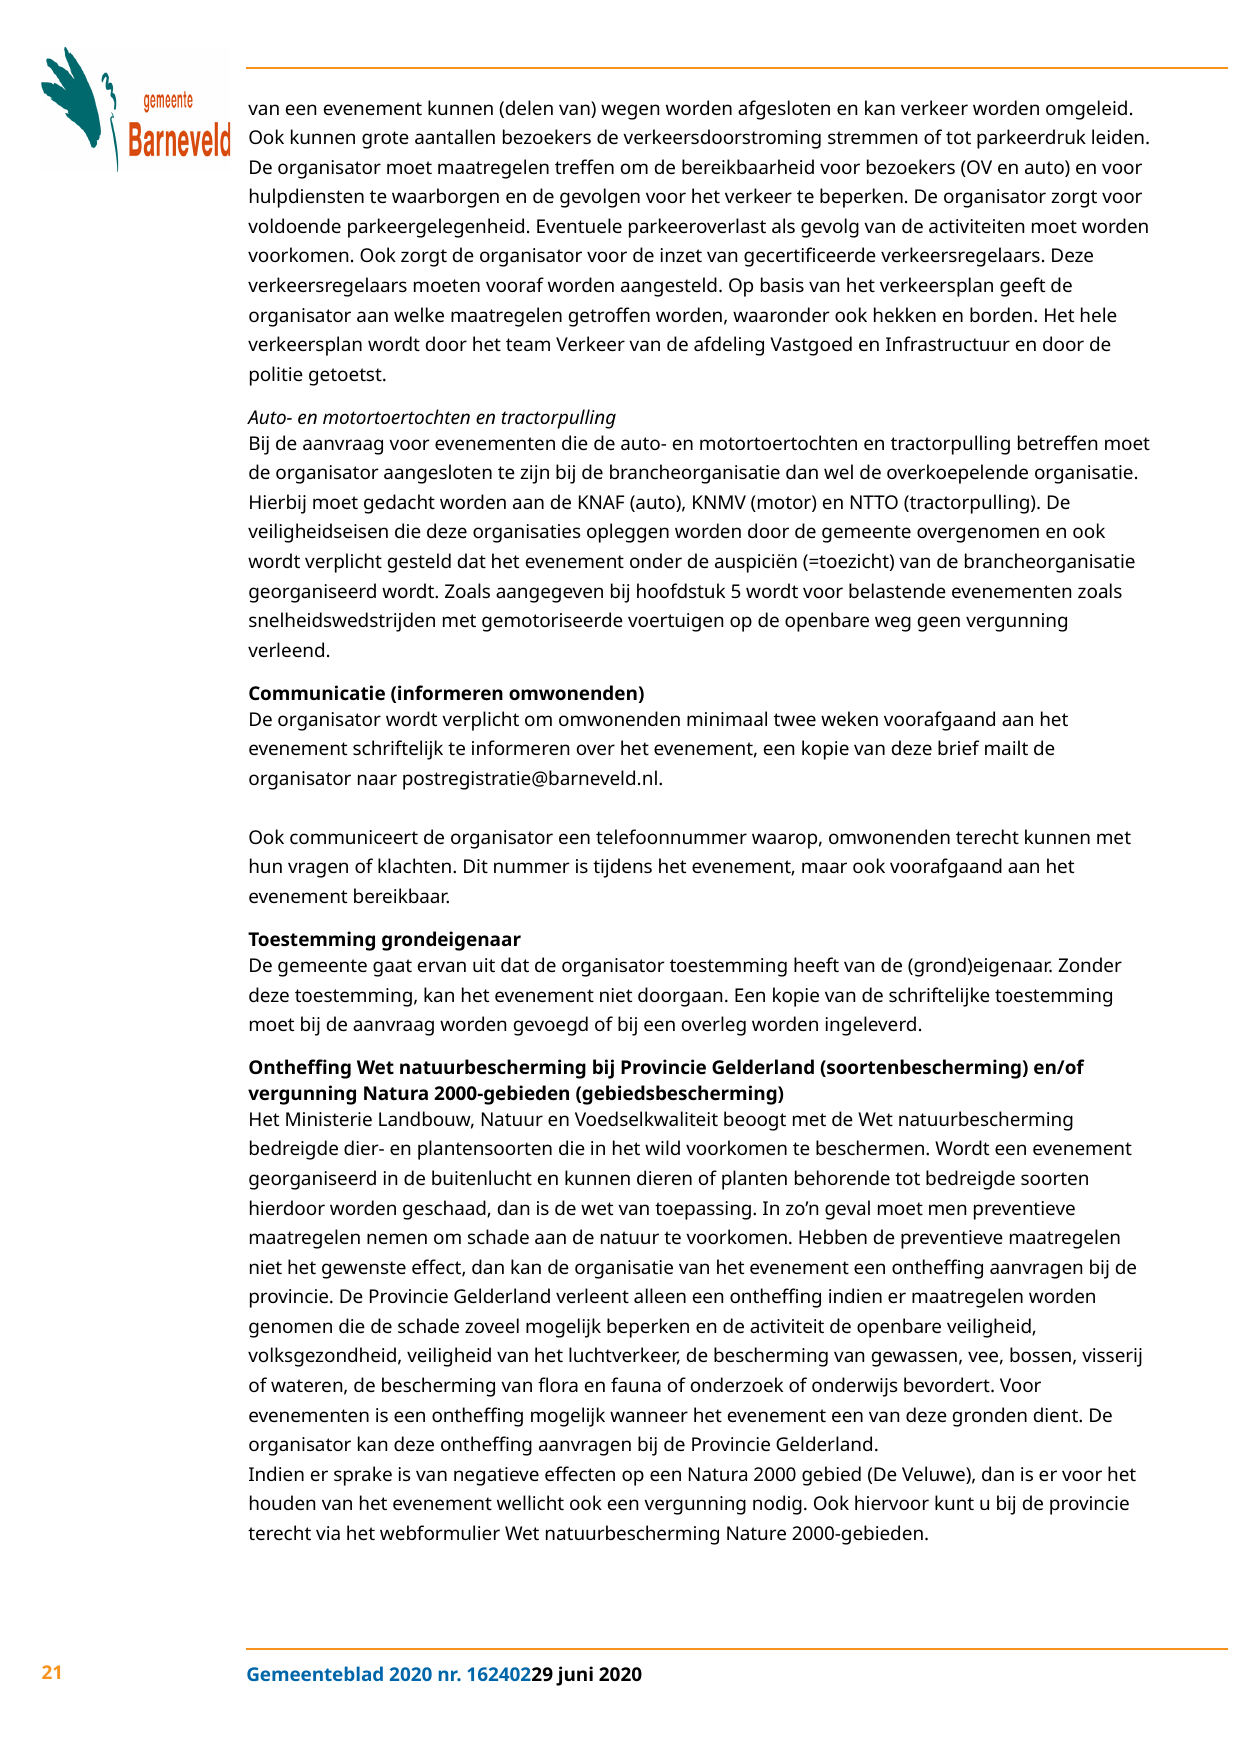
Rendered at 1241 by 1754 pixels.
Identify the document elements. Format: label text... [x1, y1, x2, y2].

text Ontheffing Wet natuurbescherming bij Provincie Gelderland (soortenbescherming) en/of vergunning Natura 2000-gebieden (gebiedsbescherming) [248, 1054, 1152, 1106]
text Ook communiceert de organisator een telefoonnummer waarop, omwonenden terecht kunnen met hun vragen of klachten. Dit nummer is tijdens het evenement, maar ook voorafgaand aan het evenement bereikbaar. [248, 824, 1152, 909]
text Communicatie (informeren omwonenden) [248, 680, 1152, 706]
text De gemeente gaat ervan uit dat de organisator toestemming heeft van de (grond)eigenaar. Zonder deze toestemming, kan het evenement niet doorgaan. Een kopie van de schriftelijke toestemming moet bij de aanvraag worden gevoegd of bij een overleg worden ingeleverd. [248, 952, 1152, 1037]
text De organisator wordt verplicht om omwonenden minimaal twee weken voorafgaand aan het evenement schriftelijk te informeren over het evenement, een kopie van deze brief mailt de organisator naar postregistratie@barneveld.nl. [248, 706, 1152, 791]
text van een evenement kunnen (delen van) wegen worden afgesloten en kan verkeer worden omgeleid. Ook kunnen grote aantallen bezoekers de verkeersdoorstroming stremmen of tot parkeerdruk leiden. De organisator moet maatregelen treffen om de bereikbaarheid voor bezoekers (OV en auto) en voor hulpdiensten te waarborgen en de gevolgen voor het verkeer te beperken. De organisator zorgt voor voldoende parkeergelegenheid. Eventuele parkeeroverlast als gevolg van de activiteiten moet worden voorkomen. Ook zorgt de organisator voor de inzet van gecertificeerde verkeersregelaars. Deze verkeersregelaars moeten vooraf worden aangesteld. Op basis van het verkeersplan geeft de organisator aan welke maatregelen getroffen worden, waaronder ook hekken en borden. Het hele verkeersplan wordt door het team Verkeer van de afdeling Vastgoed en Infrastructuur en door de politie getoetst. [248, 95, 1152, 387]
text Het Ministerie Landbouw, Natuur en Voedselkwaliteit beoogt met de Wet natuurbescherming bedreigde dier- en plantensoorten die in het wild voorkomen te beschermen. Wordt een evenement georganiseerd in de buitenlucht en kunnen dieren of planten behorende tot bedreigde soorten hierdoor worden geschaad, dan is de wet van toepassing. In zo’n geval moet men preventieve maatregelen nemen om schade aan de natuur te voorkomen. Hebben de preventieve maatregelen niet het gewenste effect, dan kan de organisatie van het evenement een ontheffing aanvragen bij de provincie. De Provincie Gelderland verleent alleen een ontheffing indien er maatregelen worden genomen die de schade zoveel mogelijk beperken en de activiteit de openbare veiligheid, volksgezondheid, veiligheid van het luchtverkeer, de bescherming van gewassen, vee, bossen, visserij of wateren, de bescherming van flora en fauna of onderzoek of onderwijs bevordert. Voor evenementen is een ontheffing mogelijk wanneer het evenement een van deze gronden dient. De organisator kan deze ontheffing aanvragen bij de Provincie Gelderland. [248, 1106, 1152, 1457]
text Indien er sprake is van negatieve effecten op een Natura 2000 gebied (De Veluwe), dan is er voor het houden van het evenement wellicht ook een vergunning nodig. Ook hiervoor kunt u bij de provincie terecht via het webformulier Wet natuurbescherming Nature 2000-gebieden. [248, 1461, 1152, 1546]
text Bij de aanvraag voor evenementen die de auto- en motortoertochten en tractorpulling betreffen moet de organisator aangesloten te zijn bij de brancheorganisatie dan wel de overkoepelende organisatie. Hierbij moet gedacht worden aan de KNAF (auto), KNMV (motor) en NTTO (tractorpulling). De veiligheidseisen die deze organisaties opleggen worden door de gemeente overgenomen en ook wordt verplicht gesteld dat het evenement onder de auspiciën (=toezicht) van de brancheorganisatie georganiseerd wordt. Zoals aangegeven bij hoofdstuk 5 wordt voor belastende evenementen zoals snelheidswedstrijden met gemotoriseerde voertuigen op de openbare weg geen vergunning verleend. [248, 430, 1152, 663]
text Auto- en motortoertochten en tractorpulling [248, 404, 1152, 430]
text Toestemming grondeigenaar [248, 926, 1152, 952]
picture [41, 47, 231, 172]
